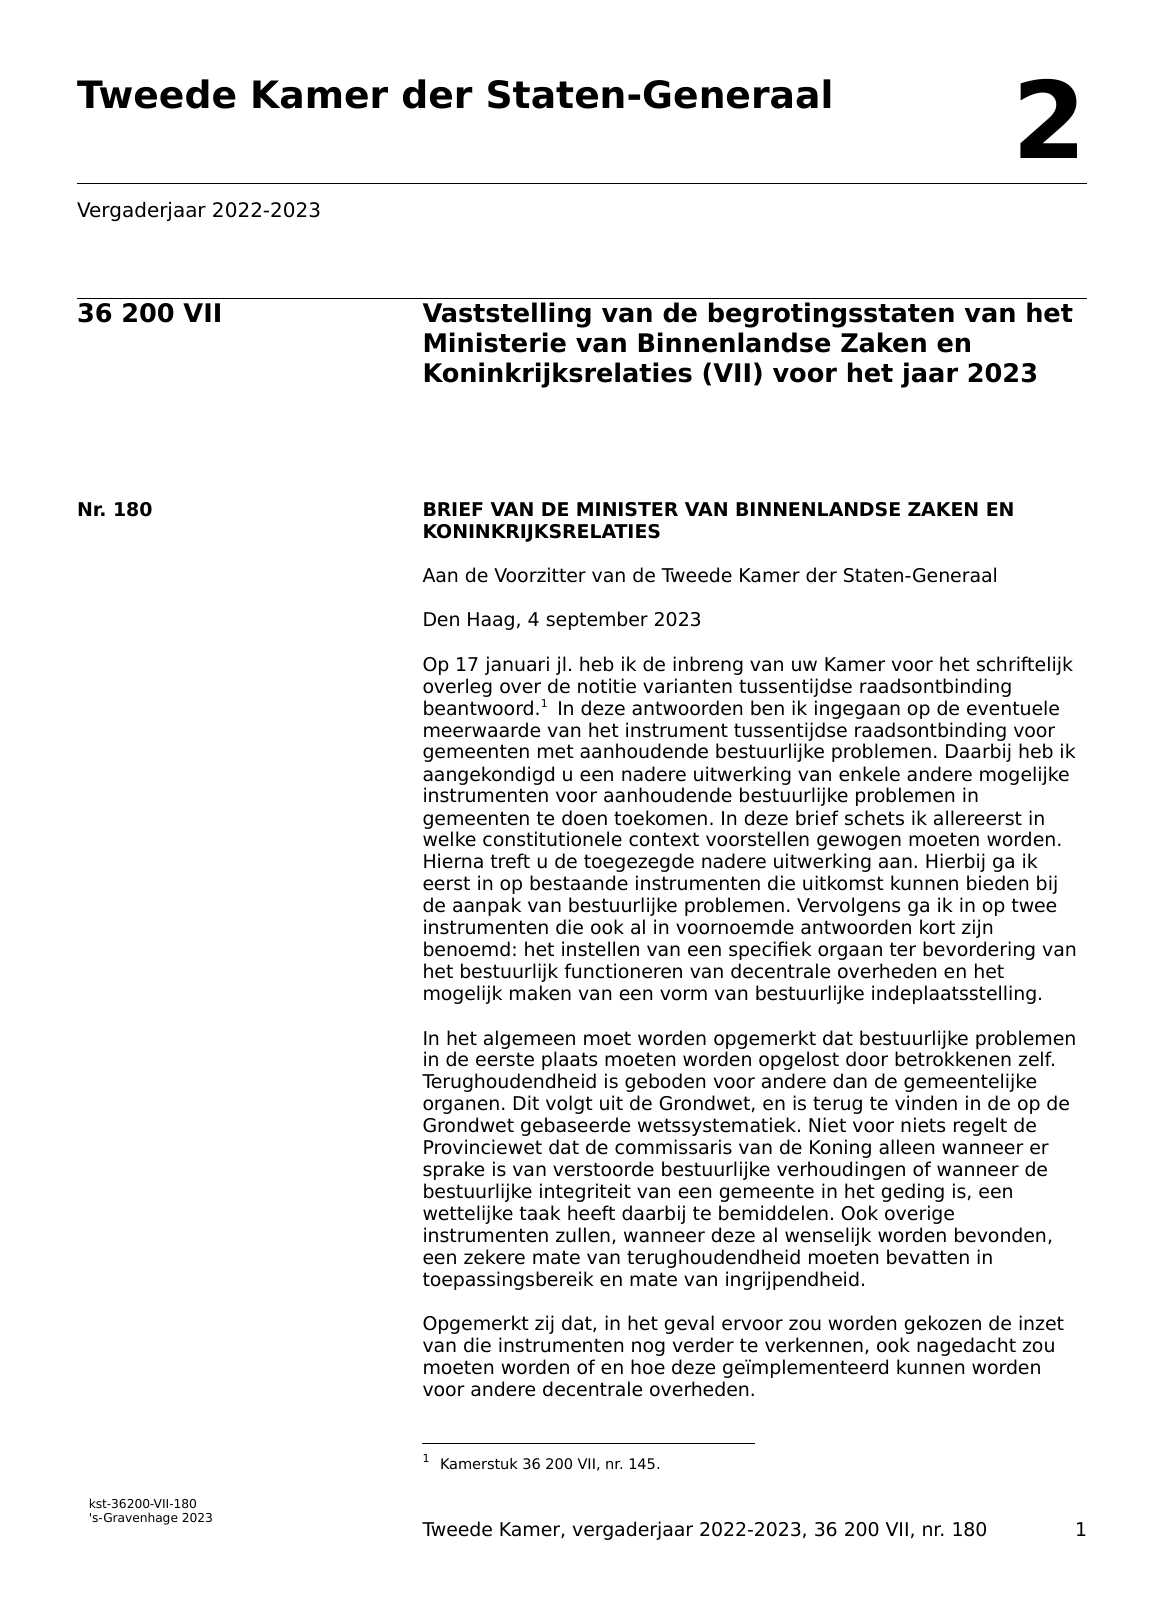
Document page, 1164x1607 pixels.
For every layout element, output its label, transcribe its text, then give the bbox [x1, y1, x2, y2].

subtitle Nr. 180 BRIEF VAN DE MINISTER VAN BINNENLANDSE ZAKEN EN KONINKRIJKSRELATIES [77, 499, 1087, 543]
text Op 17 januari jl. heb ik de inbreng van uw Kamer voor het schriftelijk overleg over de notitie varianten tussentijdse raadsontbinding beantwoord. In deze antwoorden ben ik ingegaan op de eventuele meerwaarde van het instrument tussentijdse raadsontbinding voor gemeenten met aanhoudende bestuurlijke problemen. Daarbij heb ik aangekondigd u een nadere uitwerking van enkele andere mogelijke instrumenten voor aanhoudende bestuurlijke problemen in gemeenten te doen toekomen. In deze brief schets ik allereerst in welke constitutionele context voorstellen gewogen moeten worden. Hierna treft u de toegezegde nadere uitwerking aan. Hierbij ga ik eerst in op bestaande instrumenten die uitkomst kunnen bieden bij de aanpak van bestuurlijke problemen. Vervolgens ga ik in op twee instrumenten die ook al in voornoemde antwoorden kort zijn benoemd: het instellen van een specifiek orgaan ter bevordering van het bestuurlijk functioneren van decentrale overheden en het mogelijk maken van een vorm van bestuurlijke indeplaatsstelling. [422, 653, 1087, 1005]
table_header 2 [886, 59, 1087, 183]
text kst-36200-VII-180 [88, 1497, 323, 1511]
table_header Tweede Kamer der Staten-Generaal [77, 59, 886, 183]
text Opgemerkt zij dat, in het geval ervoor zou worden gekozen de inzet van die instrumenten nog verder te verkennen, ook nagedacht zou moeten worden of en hoe deze geïmplementeerd kunnen worden voor andere decentrale overheden. [422, 1313, 1087, 1401]
text In het algemeen moet worden opgemerkt dat bestuurlijke problemen in de eerste plaats moeten worden opgelost door betrokkenen zelf. Terughoudendheid is geboden voor andere dan de gemeentelijke organen. Dit volgt uit de Grondwet, en is terug te vinden in de op de Grondwet gebaseerde wetssystematiek. Niet voor niets regelt de Provinciewet dat de commissaris van de Koning alleen wanneer er sprake is van verstoorde bestuurlijke verhoudingen of wanneer de bestuurlijke integriteit van een gemeente in het geding is, een wettelijke taak heeft daarbij te bemiddelen. Ook overige instrumenten zullen, wanneer deze al wenselijk worden bevonden, een zekere mate van terughoudendheid moeten bevatten in toepassingsbereik en mate van ingrijpendheid. [422, 1027, 1087, 1291]
text Den Haag, 4 september 2023 [422, 609, 1087, 631]
subtitle 36 200 VII Vaststelling van de begrotingsstaten van het Ministerie van Binnenlandse Zaken en Koninkrijksrelaties (VII) voor het jaar 2023 [77, 299, 1087, 388]
text Aan de Voorzitter van de Tweede Kamer der Staten-Generaal [422, 565, 1087, 587]
table_cell Vergaderjaar 2022-2023 [77, 184, 1087, 298]
text 's-Gravenhage 2023 [88, 1511, 323, 1525]
text Kamerstuk 36 200 VII, nr. 145. [422, 1452, 1087, 1474]
